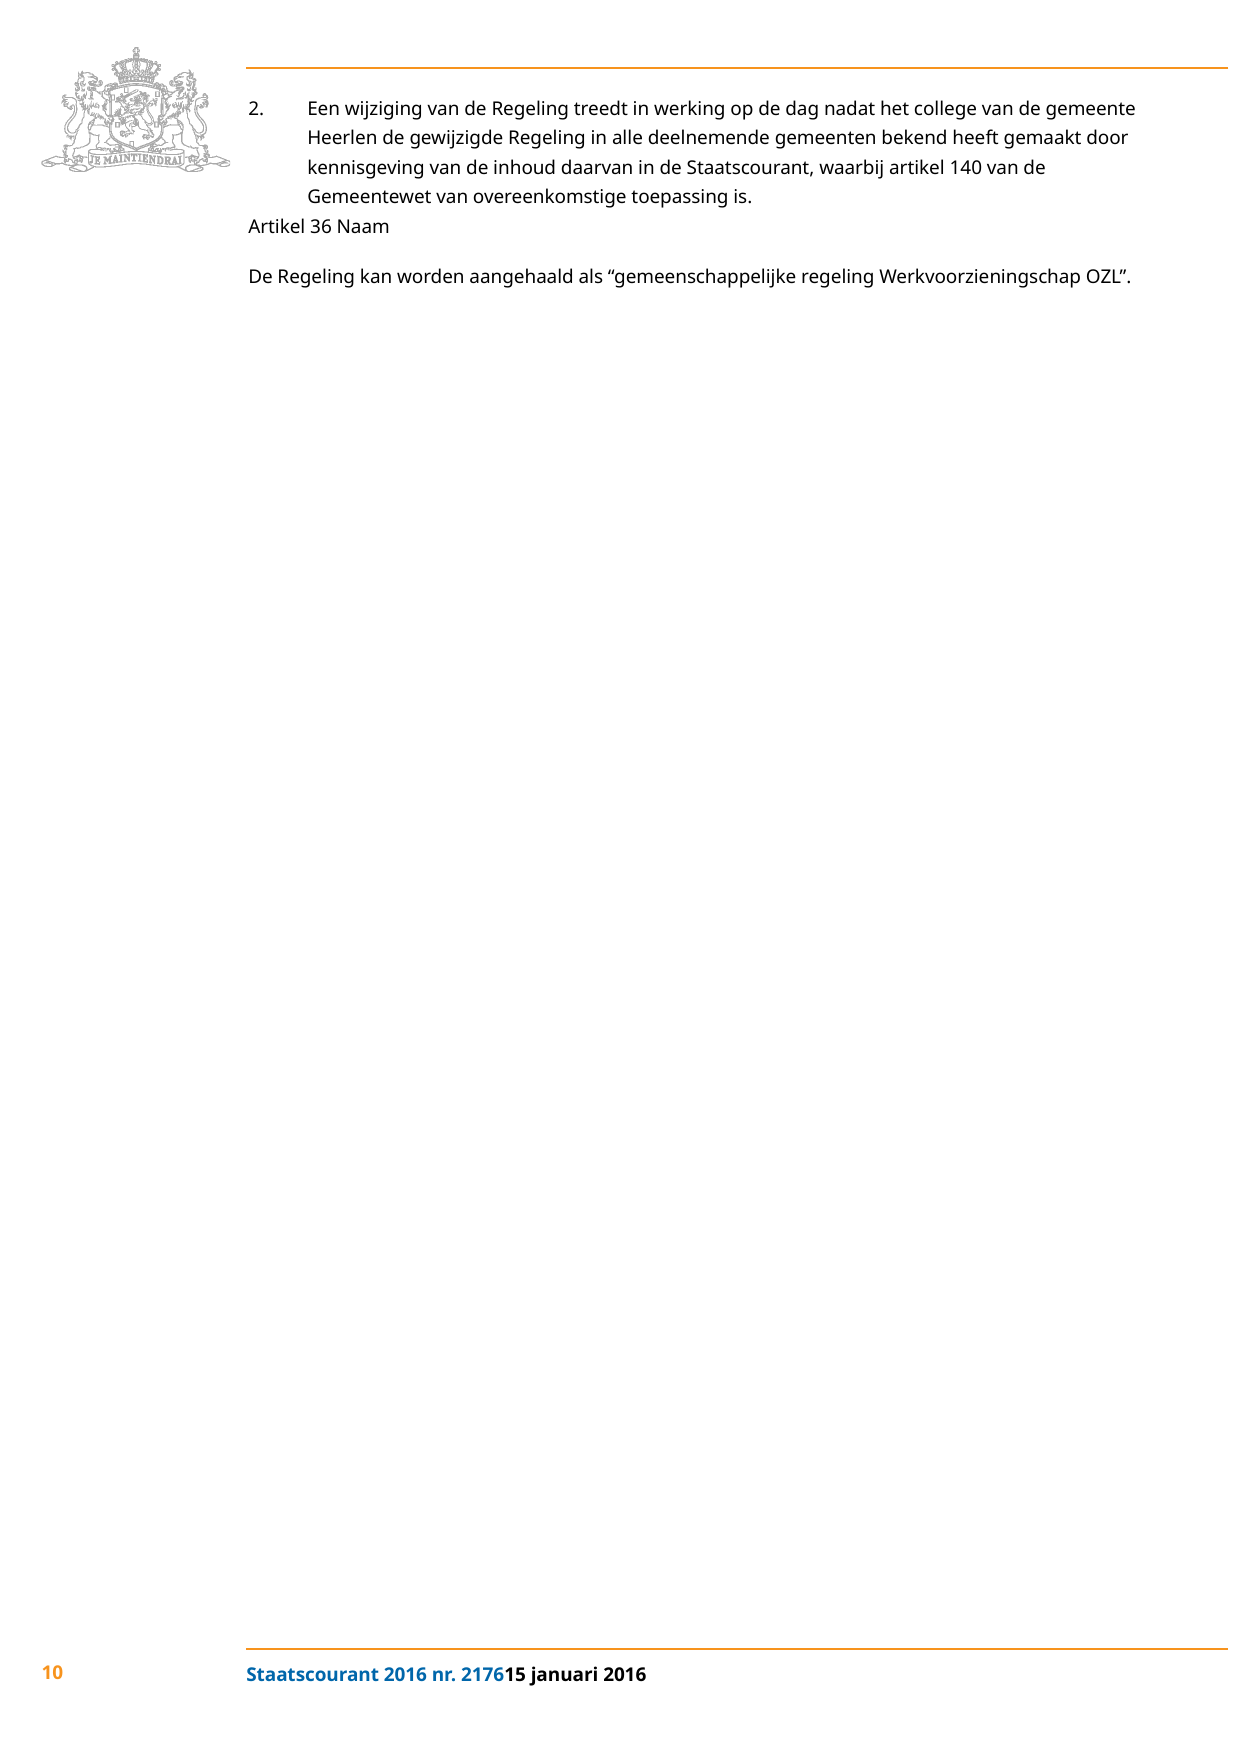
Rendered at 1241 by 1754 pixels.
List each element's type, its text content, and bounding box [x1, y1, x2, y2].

list Een wijziging van de Regeling treedt in werking op de dag nadat het college van de gemeente Heerlen de gewijzigde Regeling in alle deelnemende gemeenten bekend heeft gemaakt door kennisgeving van de inhoud daarvan in de Staatscourant, waarbij artikel 140 van de Gemeentewet van overeenkomstige toepassing is. [248, 95, 1152, 209]
picture [41, 47, 231, 172]
text De Regeling kan worden aangehaald als “gemeenschappelijke regeling Werkvoorzieningschap OZL”. [248, 263, 1152, 289]
text Artikel 36 Naam [248, 213, 1152, 239]
